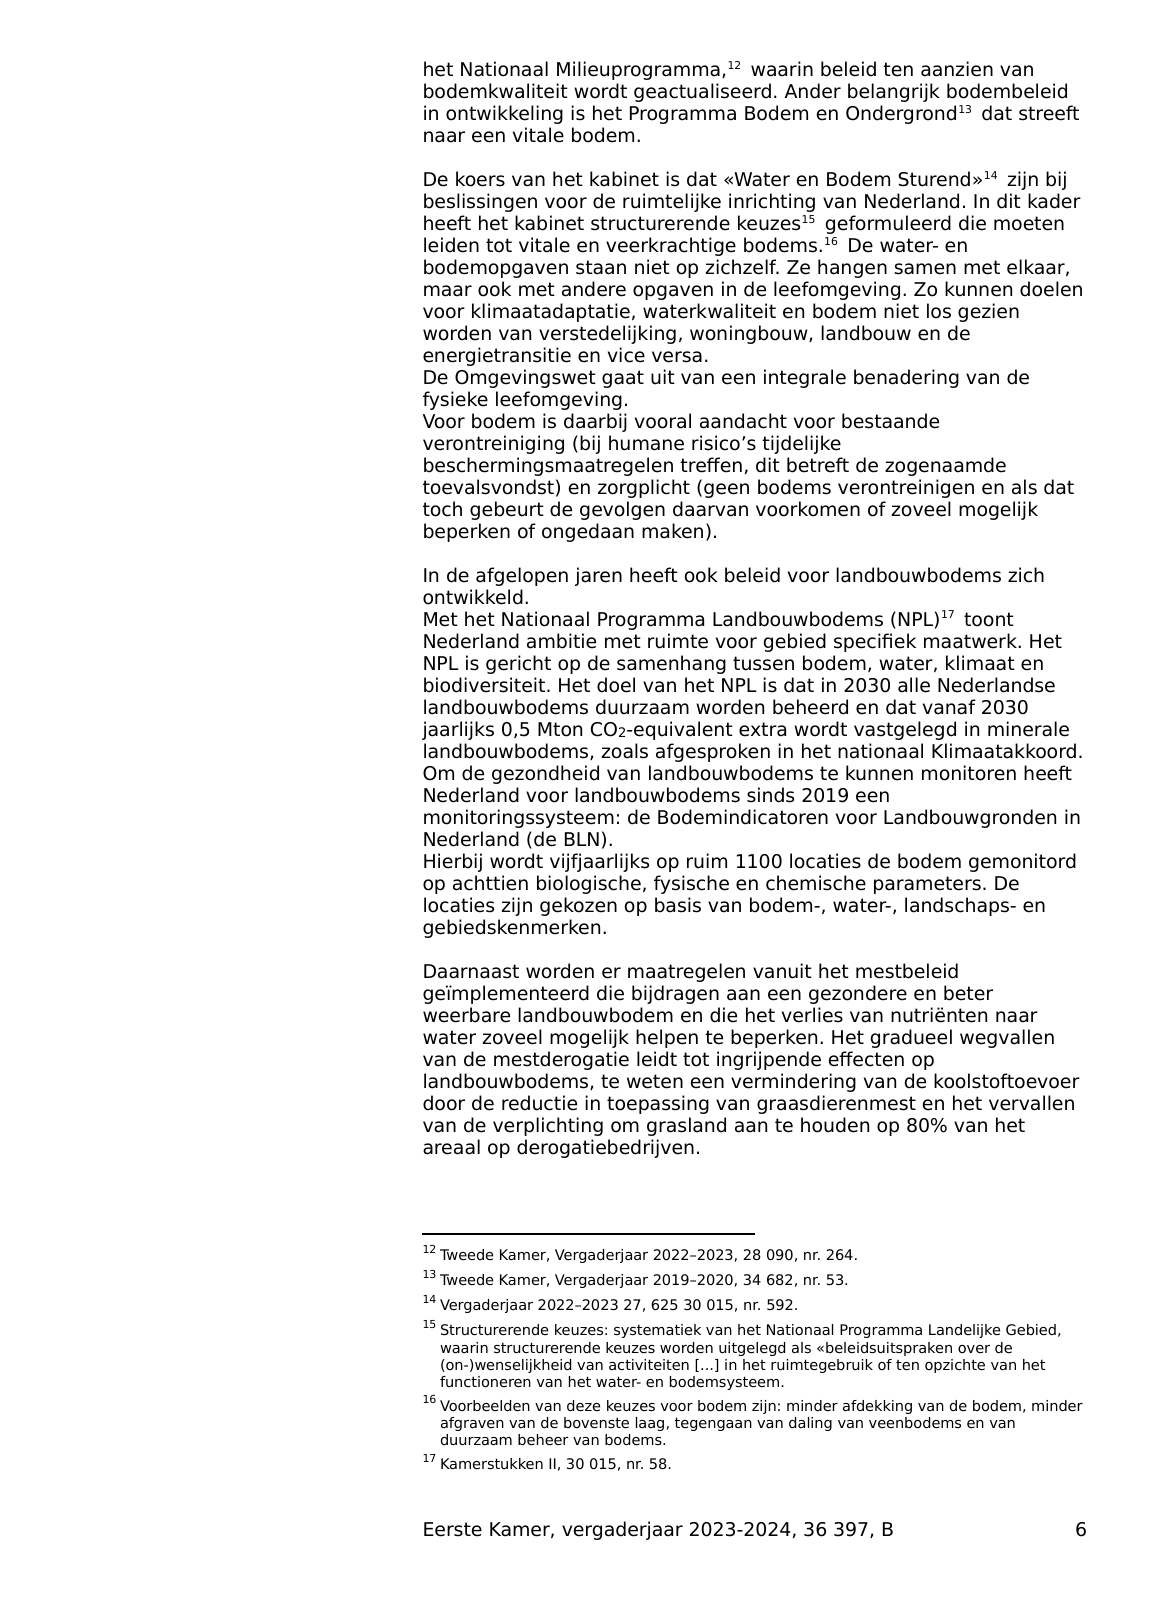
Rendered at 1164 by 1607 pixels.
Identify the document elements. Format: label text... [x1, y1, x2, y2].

text De Omgevingswet gaat uit van een integrale benadering van de fysieke leefomgeving. [422, 367, 1087, 411]
text het Nationaal Milieuprogramma, waarin beleid ten aanzien van bodemkwaliteit wordt geactualiseerd. Ander belangrijk bodembeleid in ontwikkeling is het Programma Bodem en Ondergrond dat streeft naar een vitale bodem. [422, 59, 1087, 147]
text Voor bodem is daarbij vooral aandacht voor bestaande verontreiniging (bij humane risico’s tijdelijke beschermingsmaatregelen treffen, dit betreft de zogenaamde toevalsvondst) en zorgplicht (geen bodems verontreinigen en als dat toch gebeurt de gevolgen daarvan voorkomen of zoveel mogelijk beperken of ongedaan maken). [422, 411, 1087, 543]
text Hierbij wordt vijfjaarlijks op ruim 1100 locaties de bodem gemonitord op achttien biologische, fysische en chemische parameters. De locaties zijn gekozen op basis van bodem-, water-, landschaps- en gebiedskenmerken. [422, 851, 1087, 939]
text Tweede Kamer, Vergaderjaar 2019–2020, 34 682, nr. 53. [422, 1268, 1087, 1290]
text Met het Nationaal Programma Landbouwbodems (NPL) toont Nederland ambitie met ruimte voor gebied specifiek maatwerk. Het NPL is gericht op de samenhang tussen bodem, water, klimaat en biodiversiteit. Het doel van het NPL is dat in 2030 alle Nederlandse landbouwbodems duurzaam worden beheerd en dat vanaf 2030 jaarlijks 0,5 Mton CO2-equivalent extra wordt vastgelegd in minerale landbouwbodems, zoals afgesproken in het nationaal Klimaatakkoord. Om de gezondheid van landbouwbodems te kunnen monitoren heeft Nederland voor landbouwbodems sinds 2019 een monitoringssysteem: de Bodemindicatoren voor Landbouwgronden in Nederland (de BLN). [422, 609, 1087, 851]
text De koers van het kabinet is dat «Water en Bodem Sturend» zijn bij beslissingen voor de ruimtelijke inrichting van Nederland. In dit kader heeft het kabinet structurerende keuzes geformuleerd die moeten leiden tot vitale en veerkrachtige bodems. De water- en bodemopgaven staan niet op zichzelf. Ze hangen samen met elkaar, maar ook met andere opgaven in de leefomgeving. Zo kunnen doelen voor klimaatadaptatie, waterkwaliteit en bodem niet los gezien worden van verstedelijking, woningbouw, landbouw en de energietransitie en vice versa. [422, 169, 1087, 367]
text Structurerende keuzes: systematiek van het Nationaal Programma Landelijke Gebied, waarin structurerende keuzes worden uitgelegd als «beleidsuitspraken over de (on-)wenselijkheid van activiteiten [...] in het ruimtegebruik of ten opzichte van het functioneren van het water- en bodemsysteem. [422, 1318, 1087, 1391]
text Voorbeelden van deze keuzes voor bodem zijn: minder afdekking van de bodem, minder afgraven van de bovenste laag, tegengaan van daling van veenbodems en van duurzaam beheer van bodems. [422, 1393, 1087, 1449]
text Daarnaast worden er maatregelen vanuit het mestbeleid geïmplementeerd die bijdragen aan een gezondere en beter weerbare landbouwbodem en die het verlies van nutriënten naar water zoveel mogelijk helpen te beperken. Het gradueel wegvallen van de mestderogatie leidt tot ingrijpende effecten op landbouwbodems, te weten een vermindering van de koolstoftoevoer door de reductie in toepassing van graasdierenmest en het vervallen van de verplichting om grasland aan te houden op 80% van het areaal op derogatiebedrijven. [422, 961, 1087, 1159]
text Vergaderjaar 2022–2023 27, 625 30 015, nr. 592. [422, 1293, 1087, 1315]
text Kamerstukken II, 30 015, nr. 58. [422, 1452, 1087, 1474]
text Tweede Kamer, Vergaderjaar 2022–2023, 28 090, nr. 264. [422, 1243, 1087, 1265]
text In de afgelopen jaren heeft ook beleid voor landbouwbodems zich ontwikkeld. [422, 565, 1087, 609]
